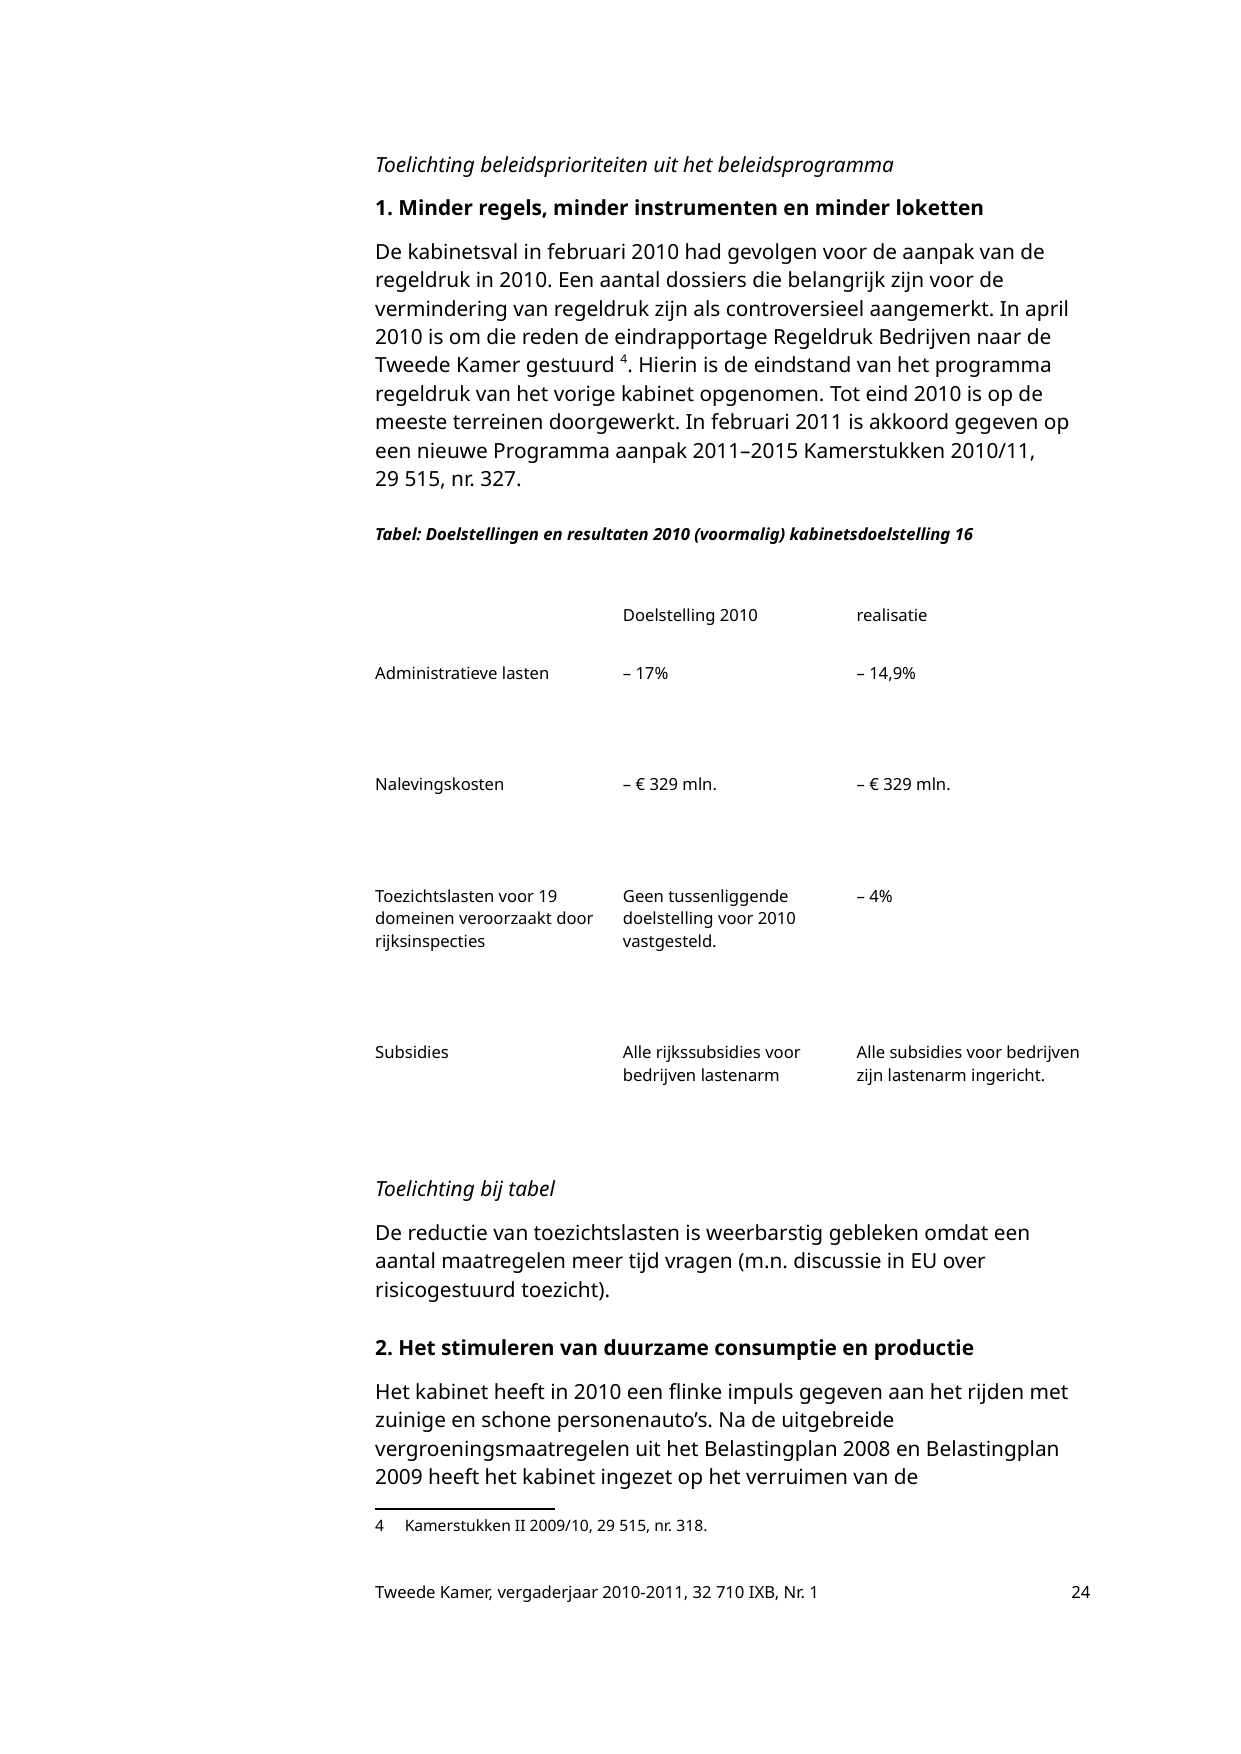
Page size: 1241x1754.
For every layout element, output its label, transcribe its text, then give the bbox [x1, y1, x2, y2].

table_cell – 14,9% [856, 662, 1090, 714]
text Toelichting bij tabel [375, 1174, 1090, 1203]
text Tabel: Doelstellingen en resultaten 2010 (voormalig) kabinetsdoelstelling 16 [375, 523, 1090, 546]
table_cell [375, 982, 623, 1041]
table_header realisatie [856, 604, 1090, 662]
text De kabinetsval in februari 2010 had gevolgen voor de aanpak van de regeldruk in 2010. Een aantal dossiers die belangrijk zijn voor de vermindering van regeldruk zijn als controversieel aangemerkt. In april 2010 is om die reden de eindrapportage Regeldruk Bedrijven naar de Tweede Kamer gestuurd . Hierin is de eindstand van het programma regeldruk van het vorige kabinet opgenomen. Tot eind 2010 is op de meeste terreinen doorgewerkt. In februari 2011 is akkoord gegeven op een nieuwe Programma aanpak 2011–2015 Kamerstukken 2010/11, 29 515, nr. 327. [375, 237, 1090, 493]
table_cell Subsidies [375, 1041, 623, 1116]
table_cell – 4% [856, 884, 1090, 982]
table_cell Alle subsidies voor bedrijven zijn lastenarm ingericht. [856, 1041, 1090, 1116]
table_header [375, 604, 623, 662]
table_cell – € 329 mln. [623, 773, 856, 826]
table_cell [856, 826, 1090, 884]
text Toelichting beleidsprioriteiten uit het beleidsprogramma [375, 150, 1090, 178]
text Kamerstukken II 2009/10, 29 515, nr. 318. [375, 1508, 1090, 1536]
table_cell [375, 826, 623, 884]
table_cell – € 329 mln. [856, 773, 1090, 826]
text 2. Het stimuleren van duurzame consumptie en productie [375, 1333, 1090, 1362]
table_cell Toezichtslasten voor 19 domeinen veroorzaakt door rijksinspecties [375, 884, 623, 982]
table_cell Geen tussenliggende doelstelling voor 2010 vastgesteld. [623, 884, 856, 982]
table_cell Alle rijkssubsidies voor bedrijven lastenarm [623, 1041, 856, 1116]
table_cell Nalevingskosten [375, 773, 623, 826]
text Het kabinet heeft in 2010 een flinke impuls gegeven aan het rijden met zuinige en schone personenauto’s. Na de uitgebreide vergroeningsmaatregelen uit het Belastingplan 2008 en Belastingplan 2009 heeft het kabinet ingezet op het verruimen van de [375, 1377, 1090, 1491]
text De reductie van toezichtslasten is weerbarstig gebleken omdat een aantal maatregelen meer tijd vragen (m.n. discussie in EU over risicogestuurd toezicht). [375, 1218, 1090, 1303]
table_header Doelstelling 2010 [623, 604, 856, 662]
table_cell – 17% [623, 662, 856, 714]
text 1. Minder regels, minder instrumenten en minder loketten [375, 193, 1090, 222]
table_cell [623, 715, 856, 773]
table_cell [623, 982, 856, 1041]
table_cell [623, 826, 856, 884]
table_cell [375, 715, 623, 773]
table_cell [856, 715, 1090, 773]
table_cell [856, 982, 1090, 1041]
table_cell Administratieve lasten [375, 662, 623, 714]
